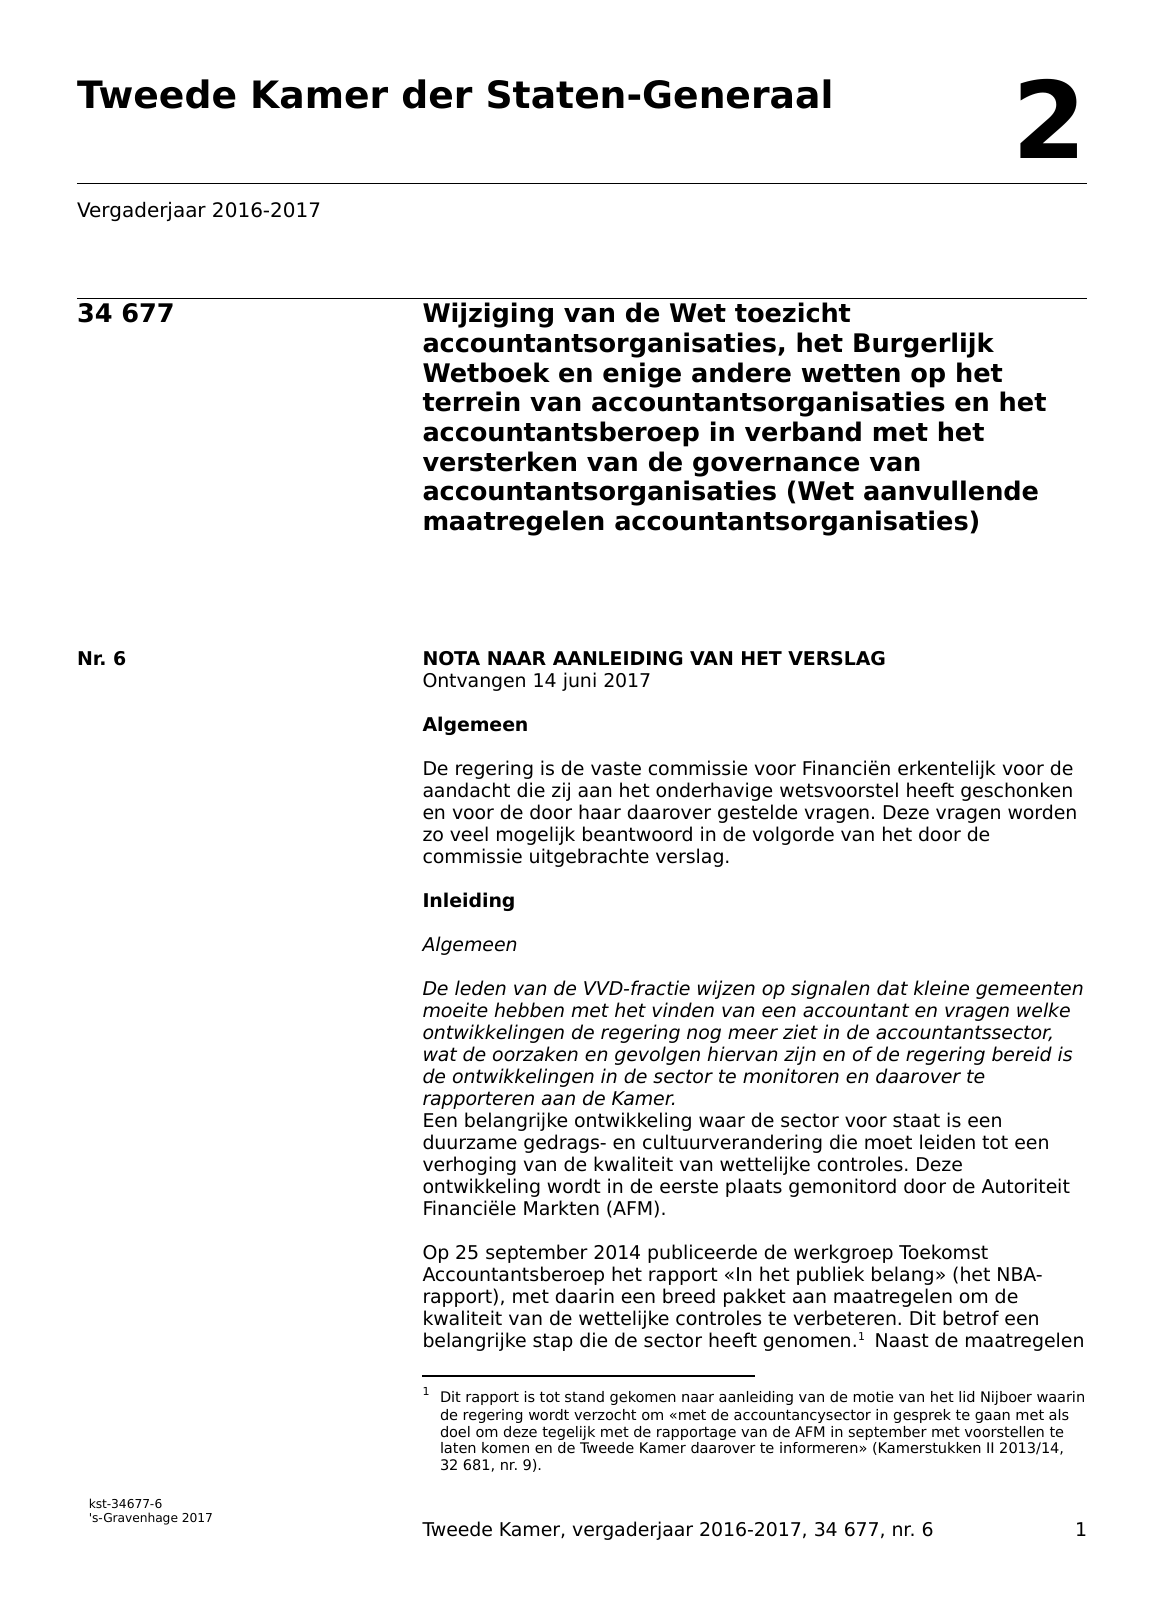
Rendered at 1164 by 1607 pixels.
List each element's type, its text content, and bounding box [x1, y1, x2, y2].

text 's-Gravenhage 2017 [88, 1511, 323, 1525]
text Ontvangen 14 juni 2017 [422, 669, 1087, 691]
subtitle Algemeen [422, 714, 1087, 736]
table_cell Vergaderjaar 2016-2017 [77, 184, 1087, 298]
subtitle Nr. 6 NOTA NAAR AANLEIDING VAN HET VERSLAG [77, 647, 1087, 669]
text Dit rapport is tot stand gekomen naar aanleiding van de motie van het lid Nijboer waarin de regering wordt verzocht om «met de accountancysector in gesprek te gaan met als doel om deze tegelijk met de rapportage van de AFM in september met voorstellen te laten komen en de Tweede Kamer daarover te informeren» (Kamerstukken II 2013/14, 32 681, nr. 9). [422, 1385, 1087, 1474]
subtitle 34 677 Wijziging van de Wet toezicht accountantsorganisaties, het Burgerlijk Wetboek en enige andere wetten op het terrein van accountantsorganisaties en het accountantsberoep in verband met het versterken van de governance van accountantsorganisaties (Wet aanvullende maatregelen accountantsorganisaties) [77, 299, 1087, 536]
table_header Tweede Kamer der Staten-Generaal [77, 59, 886, 183]
subtitle Inleiding [422, 890, 1087, 912]
text De regering is de vaste commissie voor Financiën erkentelijk voor de aandacht die zij aan het onderhavige wetsvoorstel heeft geschonken en voor de door haar daarover gestelde vragen. Deze vragen worden zo veel mogelijk beantwoord in de volgorde van het door de commissie uitgebrachte verslag. [422, 758, 1087, 868]
text Op 25 september 2014 publiceerde de werkgroep Toekomst Accountantsberoep het rapport «In het publiek belang» (het NBA-rapport), met daarin een breed pakket aan maatregelen om de kwaliteit van de wettelijke controles te verbeteren. Dit betrof een belangrijke stap die de sector heeft genomen. Naast de maatregelen [422, 1242, 1087, 1352]
text De leden van de VVD-fractie wijzen op signalen dat kleine gemeenten moeite hebben met het vinden van een accountant en vragen welke ontwikkelingen de regering nog meer ziet in de accountantssector, wat de oorzaken en gevolgen hiervan zijn en of de regering bereid is de ontwikkelingen in de sector te monitoren en daarover te rapporteren aan de Kamer. [422, 978, 1087, 1110]
subtitle Algemeen [422, 934, 1087, 956]
text kst-34677-6 [88, 1497, 323, 1511]
text Een belangrijke ontwikkeling waar de sector voor staat is een duurzame gedrags- en cultuurverandering die moet leiden tot een verhoging van de kwaliteit van wettelijke controles. Deze ontwikkeling wordt in de eerste plaats gemonitord door de Autoriteit Financiële Markten (AFM). [422, 1110, 1087, 1220]
table_header 2 [886, 59, 1087, 183]
